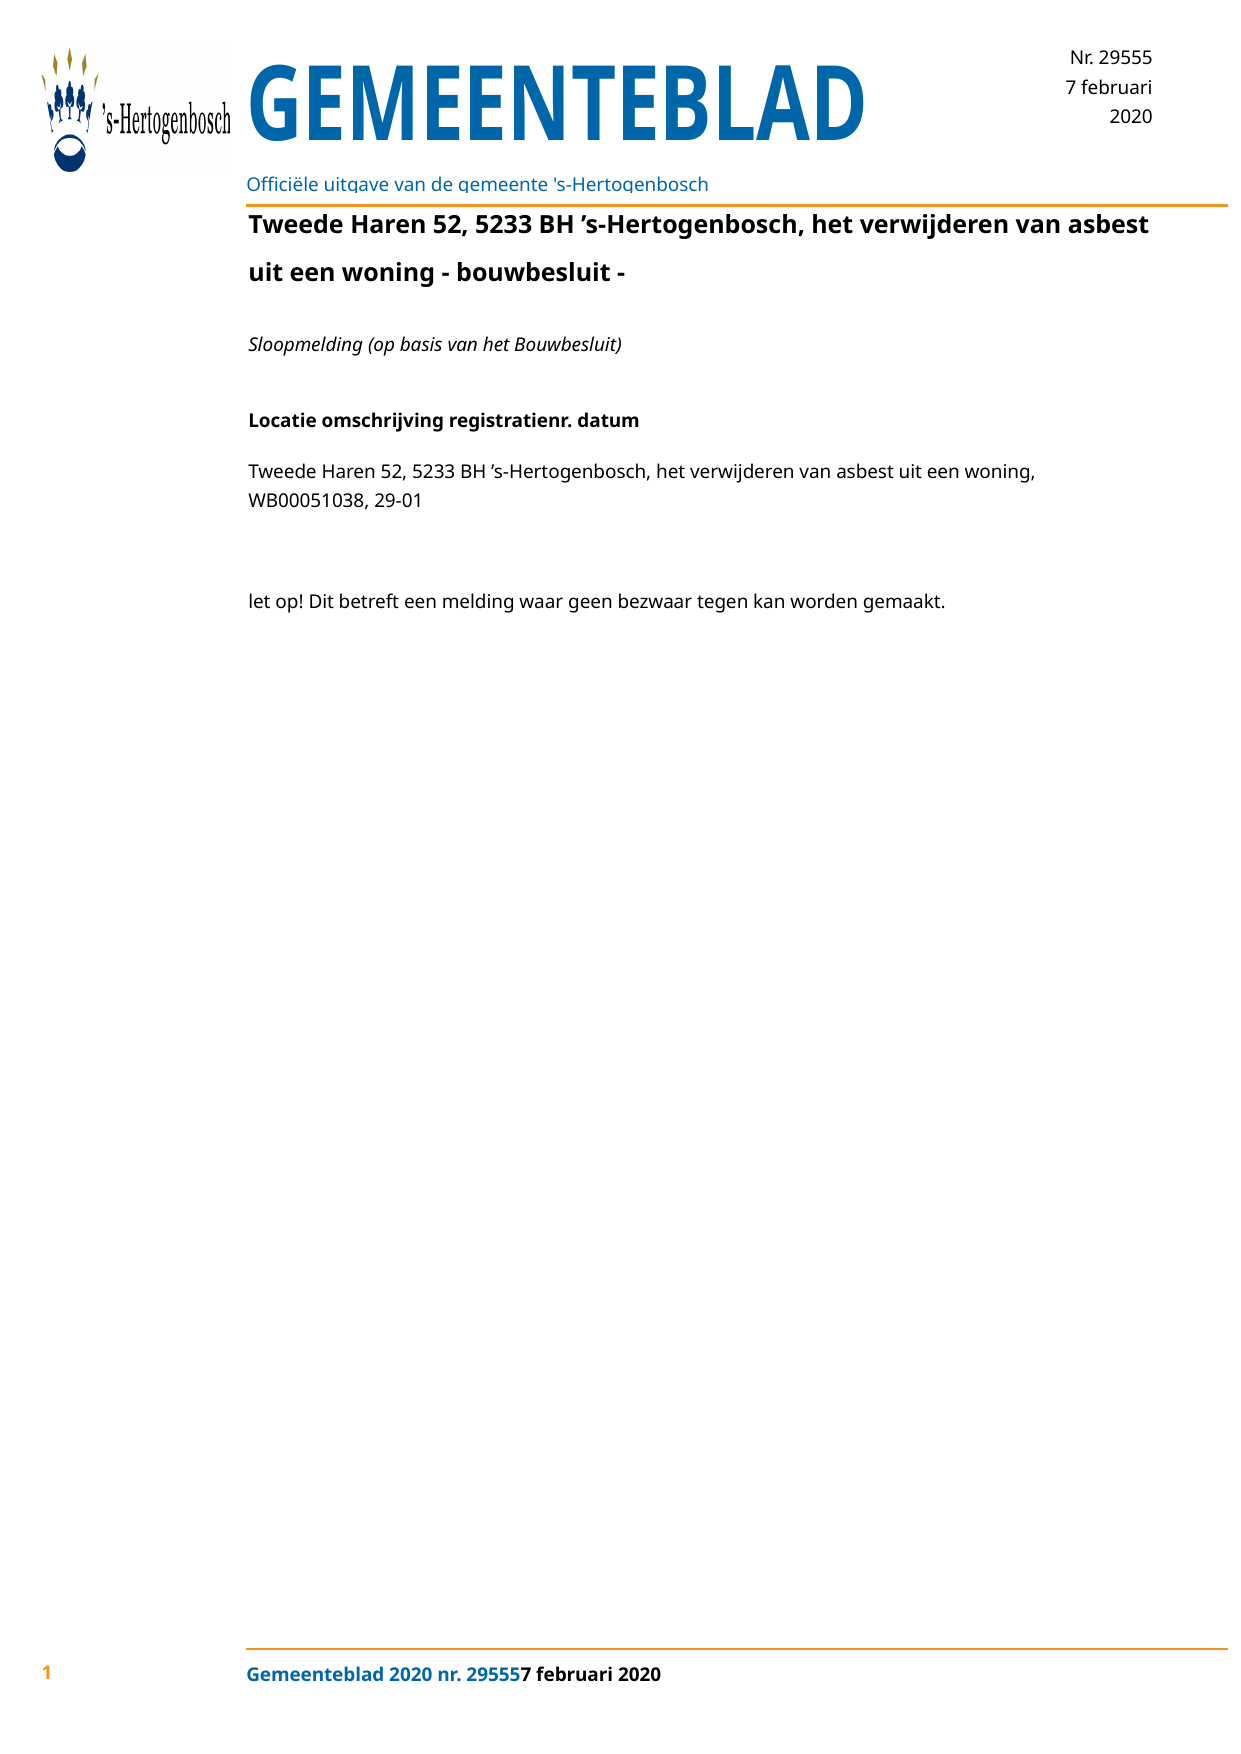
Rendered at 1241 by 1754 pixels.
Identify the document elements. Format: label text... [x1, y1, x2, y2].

text Tweede Haren 52, 5233 BH ’s-Hertogenbosch, het verwijderen van asbest uit een woning - bouwbesluit - [248, 207, 1152, 288]
text let op! Dit betreft een melding waar geen bezwaar tegen kan worden gemaakt. [248, 588, 1152, 614]
picture [41, 47, 231, 172]
text Sloopmelding (op basis van het Bouwbesluit) [248, 331, 1152, 357]
text Locatie omschrijving registratienr. datum [248, 408, 1152, 433]
text Tweede Haren 52, 5233 BH ’s-Hertogenbosch, het verwijderen van asbest uit een woning, WB00051038, 29-01 [248, 458, 1152, 513]
